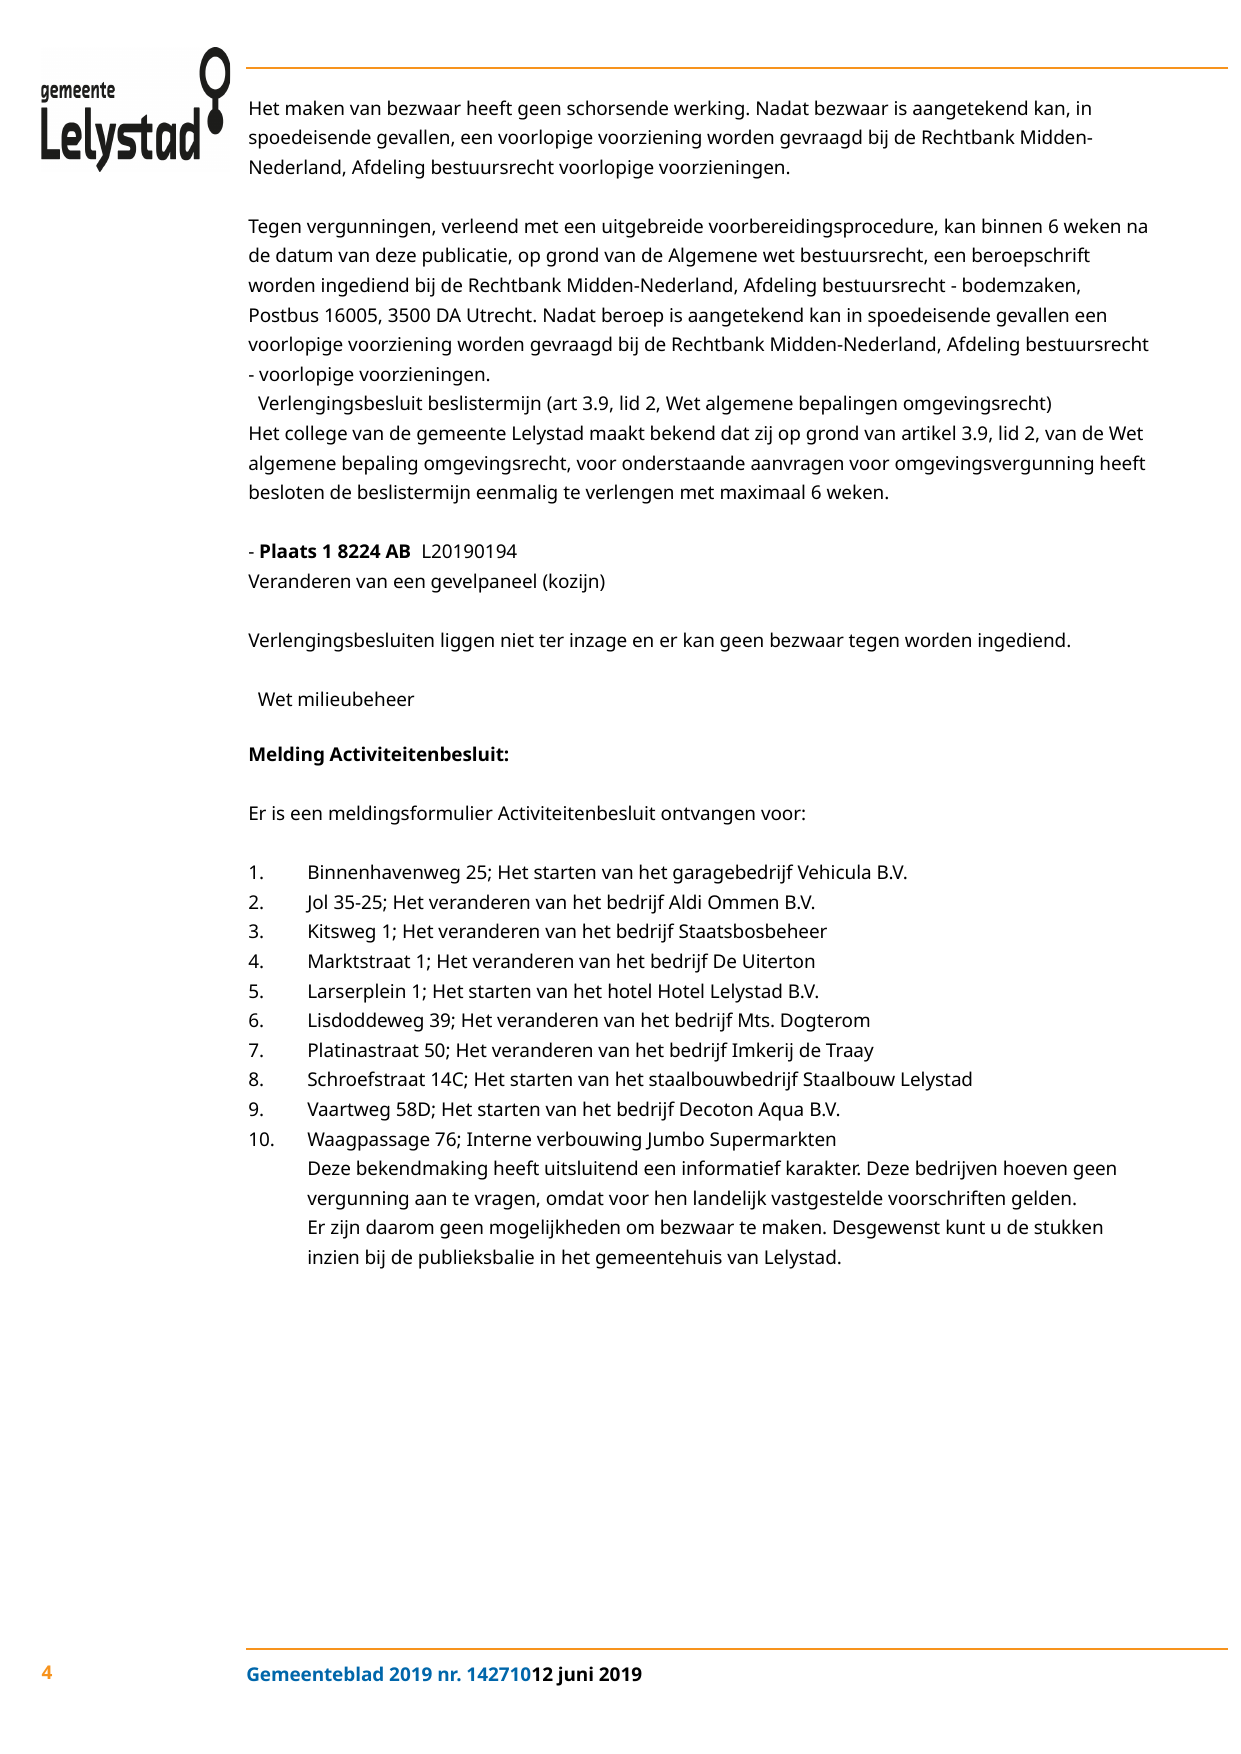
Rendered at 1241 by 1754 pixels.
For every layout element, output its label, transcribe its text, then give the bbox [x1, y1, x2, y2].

text Het maken van bezwaar heeft geen schorsende werking. Nadat bezwaar is aangetekend kan, in spoedeisende gevallen, een voorlopige voorziening worden gevraagd bij de Rechtbank Midden-Nederland, Afdeling bestuursrecht voorlopige voorzieningen. [248, 95, 1152, 180]
list Waagpassage 76; Interne verbouwing Jumbo Supermarkten [248, 1126, 1152, 1152]
text Melding Activiteitenbesluit: [248, 741, 1152, 767]
text Veranderen van een gevelpaneel (kozijn) [248, 568, 1152, 594]
list Vaartweg 58D; Het starten van het bedrijf Decoton Aqua B.V. [248, 1096, 1152, 1122]
table_header [850, 687, 1152, 712]
text - Plaats 1 8224 AB L20190194 [248, 538, 1152, 564]
text Er is een meldingsformulier Activiteitenbesluit ontvangen voor: [248, 800, 1152, 826]
list Platinastraat 50; Het veranderen van het bedrijf Imkerij de Traay [248, 1037, 1152, 1063]
table_header Wet milieubeheer [248, 687, 549, 712]
text Het college van de gemeente Lelystad maakt bekend dat zij op grond van artikel 3.9, lid 2, van de Wet algemene bepaling omgevingsrecht, voor onderstaande aanvragen voor omgevingsvergunning heeft besloten de beslistermijn eenmalig te verlengen met maximaal 6 weken. [248, 420, 1152, 505]
text Verlengingsbesluit beslistermijn (art 3.9, lid 2, Wet algemene bepalingen omgevingsrecht) [248, 391, 1152, 416]
list Deze bekendmaking heeft uitsluitend een informatief karakter. Deze bedrijven hoeven geen vergunning aan te vragen, omdat voor hen landelijk vastgestelde voorschriften gelden. [248, 1155, 1152, 1211]
text Verlengingsbesluiten liggen niet ter inzage en er kan geen bezwaar tegen worden ingediend. [248, 627, 1152, 653]
list Lisdoddeweg 39; Het veranderen van het bedrijf Mts. Dogterom [248, 1007, 1152, 1033]
text Tegen vergunningen, verleend met een uitgebreide voorbereidingsprocedure, kan binnen 6 weken na de datum van deze publicatie, op grond van de Algemene wet bestuursrecht, een beroepschrift worden ingediend bij de Rechtbank Midden-Nederland, Afdeling bestuursrecht - bodemzaken, Postbus 16005, 3500 DA Utrecht. Nadat beroep is aangetekend kan in spoedeisende gevallen een voorlopige voorziening worden gevraagd bij de Rechtbank Midden-Nederland, Afdeling bestuursrecht - voorlopige voorzieningen. [248, 213, 1152, 387]
list Schroefstraat 14C; Het starten van het staalbouwbedrijf Staalbouw Lelystad [248, 1067, 1152, 1092]
list Binnenhavenweg 25; Het starten van het garagebedrijf Vehicula B.V. [248, 859, 1152, 885]
table_header [549, 687, 850, 712]
table_cell [248, 712, 549, 738]
list Larserplein 1; Het starten van het hotel Hotel Lelystad B.V. [248, 978, 1152, 1004]
picture [41, 47, 231, 172]
list Kitsweg 1; Het veranderen van het bedrijf Staatsbosbeheer [248, 919, 1152, 944]
list Er zijn daarom geen mogelijkheden om bezwaar te maken. Desgewenst kunt u de stukken inzien bij de publieksbalie in het gemeentehuis van Lelystad. [248, 1214, 1152, 1270]
list Marktstraat 1; Het veranderen van het bedrijf De Uiterton [248, 948, 1152, 974]
list Jol 35-25; Het veranderen van het bedrijf Aldi Ommen B.V. [248, 889, 1152, 915]
